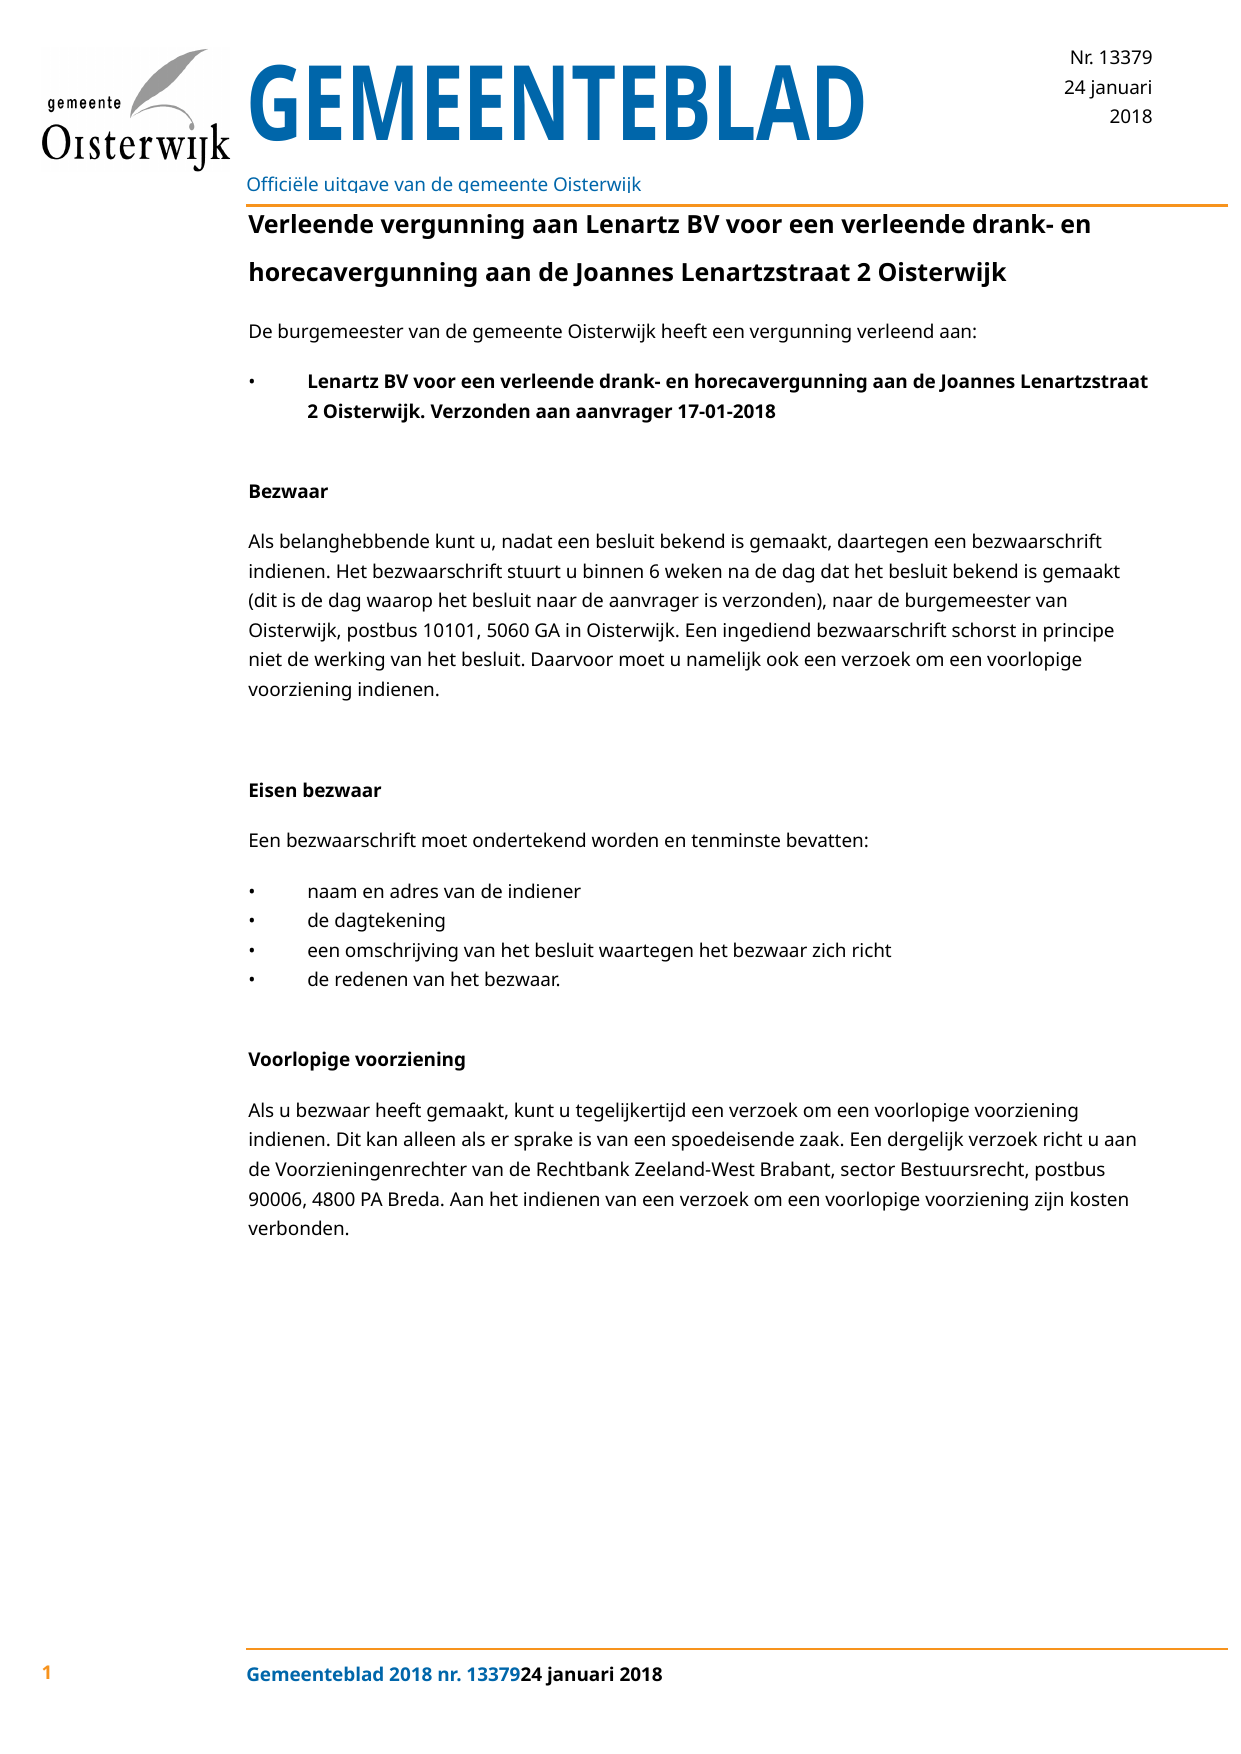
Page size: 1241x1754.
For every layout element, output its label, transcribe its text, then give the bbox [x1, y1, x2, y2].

list naam en adres van de indiener [248, 878, 1152, 904]
text Een bezwaarschrift moet ondertekend worden en tenminste bevatten: [248, 827, 1152, 853]
text Als u bezwaar heeft gemaakt, kunt u tegelijkertijd een verzoek om een voorlopige voorziening indienen. Dit kan alleen als er sprake is van een spoedeisende zaak. Een dergelijk verzoek richt u aan de Voorzieningenrechter van de Rechtbank Zeeland-West Brabant, sector Bestuursrecht, postbus 90006, 4800 PA Breda. Aan het indienen van een verzoek om een voorlopige voorziening zijn kosten verbonden. [248, 1097, 1152, 1241]
text Als belanghebbende kunt u, nadat een besluit bekend is gemaakt, daartegen een bezwaarschrift indienen. Het bezwaarschrift stuurt u binnen 6 weken na de dag dat het besluit bekend is gemaakt (dit is de dag waarop het besluit naar de aanvrager is verzonden), naar de burgemeester van Oisterwijk, postbus 10101, 5060 GA in Oisterwijk. Een ingediend bezwaarschrift schorst in principe niet de werking van het besluit. Daarvoor moet u namelijk ook een verzoek om een voorlopige voorziening indienen. [248, 528, 1152, 702]
text De burgemeester van de gemeente Oisterwijk heeft een vergunning verleend aan: [248, 318, 1152, 344]
text Bezwaar [248, 478, 1152, 504]
list Lenartz BV voor een verleende drank- en horecavergunning aan de Joannes Lenartzstraat 2 Oisterwijk. Verzonden aan aanvrager 17-01-2018 [248, 368, 1152, 424]
text Verleende vergunning aan Lenartz BV voor een verleende drank- en horecavergunning aan de Joannes Lenartzstraat 2 Oisterwijk [248, 207, 1152, 288]
list een omschrijving van het besluit waartegen het bezwaar zich richt [248, 937, 1152, 963]
list de dagtekening [248, 907, 1152, 933]
list de redenen van het bezwaar. [248, 967, 1152, 992]
text Voorlopige voorziening [248, 1047, 1152, 1072]
text Eisen bezwaar [248, 777, 1152, 803]
picture [41, 47, 231, 172]
